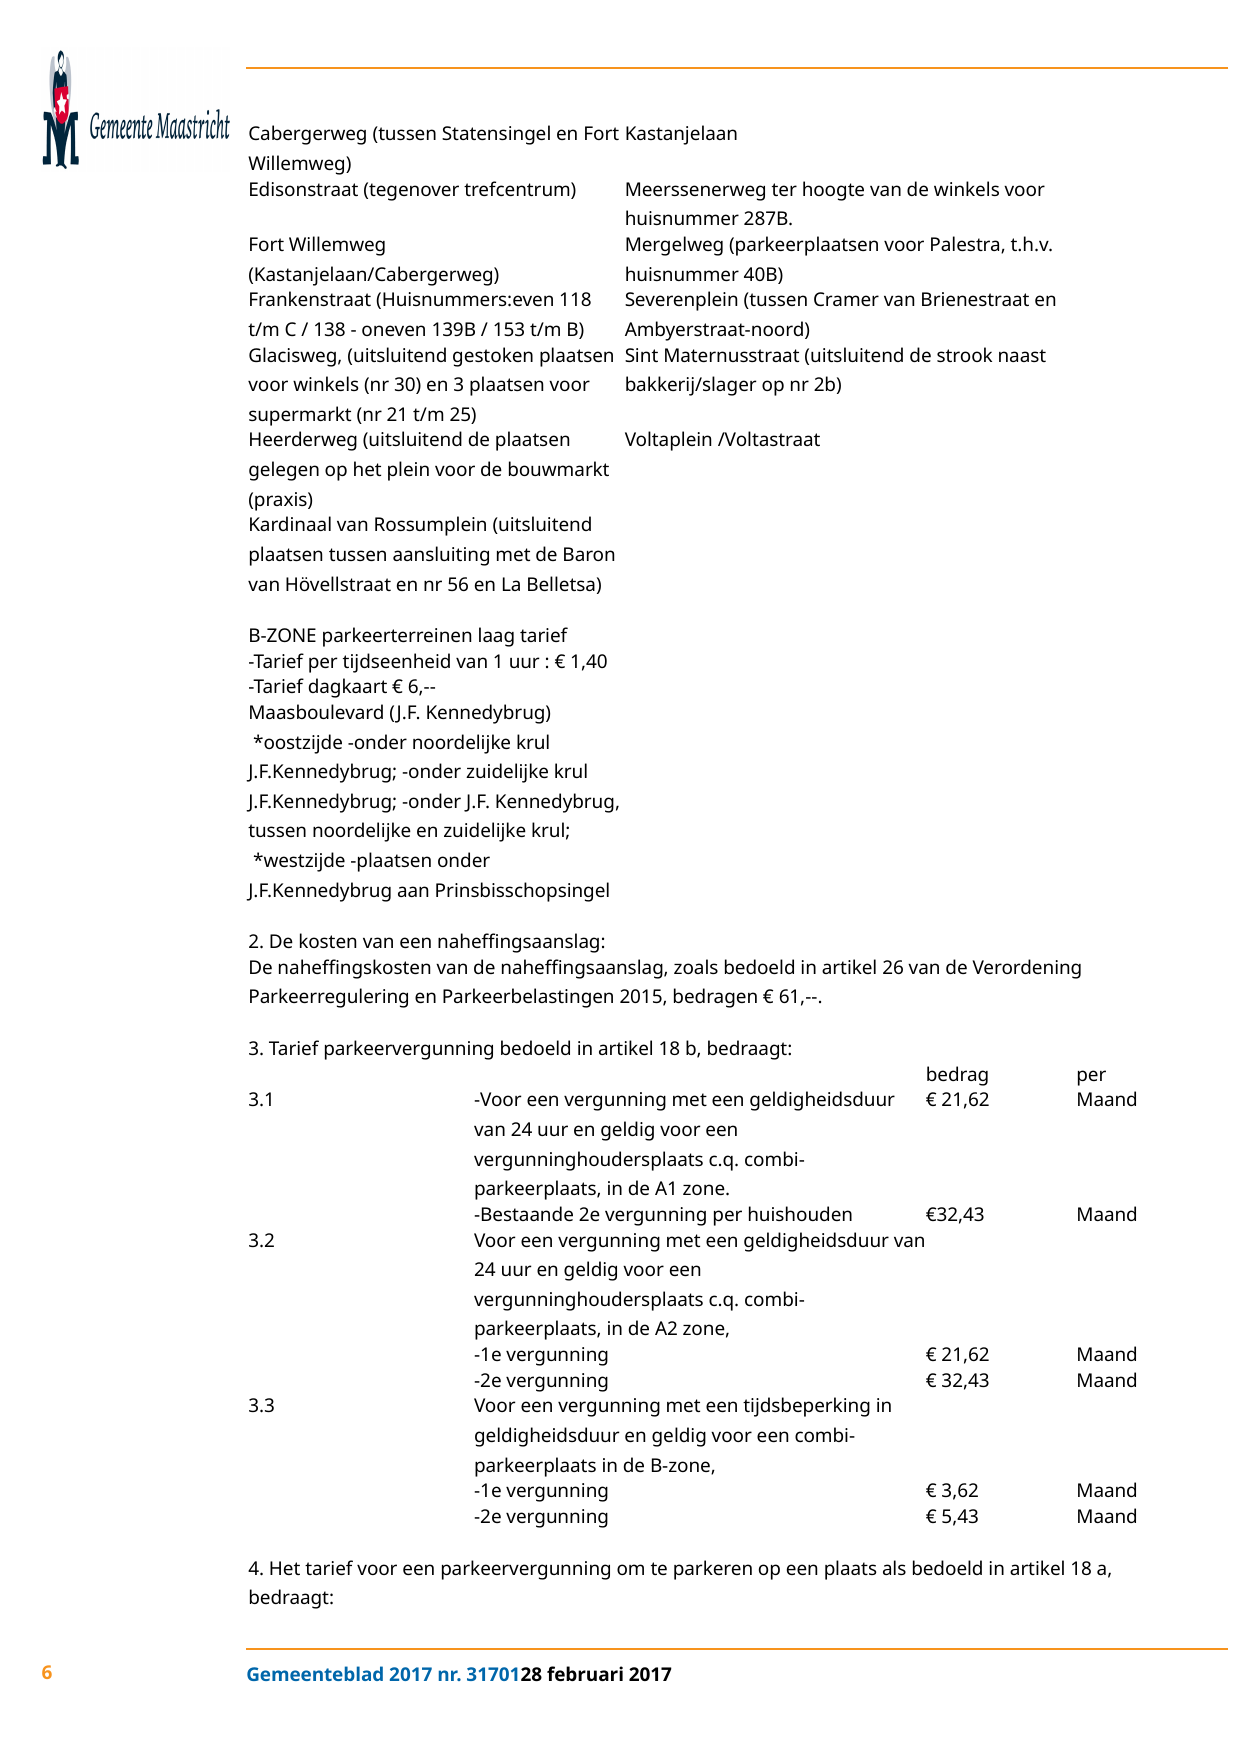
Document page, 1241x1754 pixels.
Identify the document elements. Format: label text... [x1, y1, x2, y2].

table_cell per [1076, 1061, 1152, 1087]
table_cell Glacisweg, (uitsluitend gestoken plaatsen voor winkels (nr 30) en 3 plaatsen voor supermarkt (nr 21 t/m 25) [248, 342, 624, 427]
table_cell Maand [1076, 1478, 1152, 1503]
table_cell [926, 1227, 1076, 1341]
table_cell € 3,62 [926, 1478, 1076, 1503]
table_cell [248, 1341, 474, 1367]
table_cell [625, 903, 1152, 928]
table_cell € 5,43 [926, 1503, 1076, 1529]
table_cell Maasboulevard (J.F. Kennedybrug) *oostzijde -onder noordelijke krul J.F.Kennedybrug; -onder zuidelijke krul J.F.Kennedybrug; -onder J.F. Kennedybrug, tussen noordelijke en zuidelijke krul; *westzijde -plaatsen onder J.F.Kennedybrug aan Prinsbisschopsingel [248, 699, 624, 903]
table_cell 3.2 [248, 1227, 474, 1341]
table_cell Edisonstraat (tegenover trefcentrum) [248, 176, 624, 231]
table_cell Sint Maternusstraat (uitsluitend de strook naast bakkerij/slager op nr 2b) [625, 342, 1152, 427]
table_cell Voor een vergunning met een geldigheidsduur van 24 uur en geldig voor een vergunninghoudersplaats c.q. combi-parkeerplaats, in de A2 zone, [474, 1227, 926, 1341]
table_cell [1076, 1227, 1152, 1341]
table_cell [248, 1478, 474, 1503]
table_cell [926, 1393, 1076, 1478]
table_cell -Tarief per tijdseenheid van 1 uur : € 1,40 [248, 648, 1152, 674]
table_cell Mergelweg (parkeerplaatsen voor Palestra, t.h.v. huisnummer 40B) [625, 231, 1152, 286]
table_cell Maand [1076, 1503, 1152, 1529]
table_cell € 21,62 [926, 1341, 1076, 1367]
table_cell 4. Het tarief voor een parkeervergunning om te parkeren op een plaats als bedoeld in artikel 18 a, bedraagt: [248, 1555, 1152, 1610]
table_cell Kastanjelaan [625, 121, 1152, 176]
table_cell [248, 1367, 474, 1393]
table_cell bedrag [926, 1061, 1076, 1087]
picture [41, 47, 231, 172]
table_cell Maand [1076, 1341, 1152, 1367]
table_cell [926, 1529, 1076, 1555]
table_cell -Voor een vergunning met een geldigheidsduur van 24 uur en geldig voor een vergunninghoudersplaats c.q. combi-parkeerplaats, in de A1 zone. [474, 1087, 926, 1201]
table_cell [474, 1529, 926, 1555]
table_cell [248, 596, 1152, 622]
table_cell €32,43 [926, 1201, 1076, 1227]
table_cell [248, 1201, 474, 1227]
table_cell -2e vergunning [474, 1503, 926, 1529]
table_cell [248, 1529, 474, 1555]
table_cell [248, 1009, 1152, 1035]
table_cell 3. Tarief parkeervergunning bedoeld in artikel 18 b, bedraagt: [248, 1035, 1152, 1061]
table_cell Heerderweg (uitsluitend de plaatsen gelegen op het plein voor de bouwmarkt (praxis) [248, 427, 624, 512]
table_cell [1076, 1393, 1152, 1478]
table_cell -1e vergunning [474, 1341, 926, 1367]
table_cell Voltaplein /Voltastraat [625, 427, 1152, 512]
table_cell Severenplein (tussen Cramer van Brienestraat en Ambyerstraat-noord) [625, 286, 1152, 342]
table_cell Meerssenerweg ter hoogte van de winkels voor huisnummer 287B. [625, 176, 1152, 231]
table_cell De naheffingskosten van de naheffingsaanslag, zoals bedoeld in artikel 26 van de Verordening Parkeerregulering en Parkeerbelastingen 2015, bedragen € 61,--. [248, 954, 1152, 1009]
table_cell Maand [1076, 1367, 1152, 1393]
table_cell Maand [1076, 1201, 1152, 1227]
table_cell -Tarief dagkaart € 6,-- [248, 674, 1152, 699]
table_cell [1076, 1529, 1152, 1555]
table_cell [248, 1503, 474, 1529]
table_cell Cabergerweg (tussen Statensingel en Fort Willemweg) [248, 121, 624, 176]
table_cell [248, 903, 624, 928]
table_cell 3.3 [248, 1393, 474, 1478]
table_cell Voor een vergunning met een tijdsbeperking in geldigheidsduur en geldig voor een combi-parkeerplaats in de B-zone, [474, 1393, 926, 1478]
table_cell Kardinaal van Rossumplein (uitsluitend plaatsen tussen aansluiting met de Baron van Hövellstraat en nr 56 en La Belletsa) [248, 512, 624, 596]
table_cell [625, 512, 1152, 596]
table_cell Frankenstraat (Huisnummers:even 118 t/m C / 138 - oneven 139B / 153 t/m B) [248, 286, 624, 342]
table_cell -1e vergunning [474, 1478, 926, 1503]
table_cell € 21,62 [926, 1087, 1076, 1201]
table_cell Maand [1076, 1087, 1152, 1201]
table_cell -Bestaande 2e vergunning per huishouden [474, 1201, 926, 1227]
table_cell 3.1 [248, 1087, 474, 1201]
table_cell [248, 1061, 926, 1087]
table_cell € 32,43 [926, 1367, 1076, 1393]
table_cell -2e vergunning [474, 1367, 926, 1393]
table_cell Fort Willemweg (Kastanjelaan/Cabergerweg) [248, 231, 624, 286]
table_cell [625, 699, 1152, 903]
table_cell [248, 95, 1152, 121]
table_cell B-ZONE parkeerterreinen laag tarief [248, 622, 1152, 648]
table_cell 2. De kosten van een naheffingsaanslag: [248, 928, 1152, 954]
